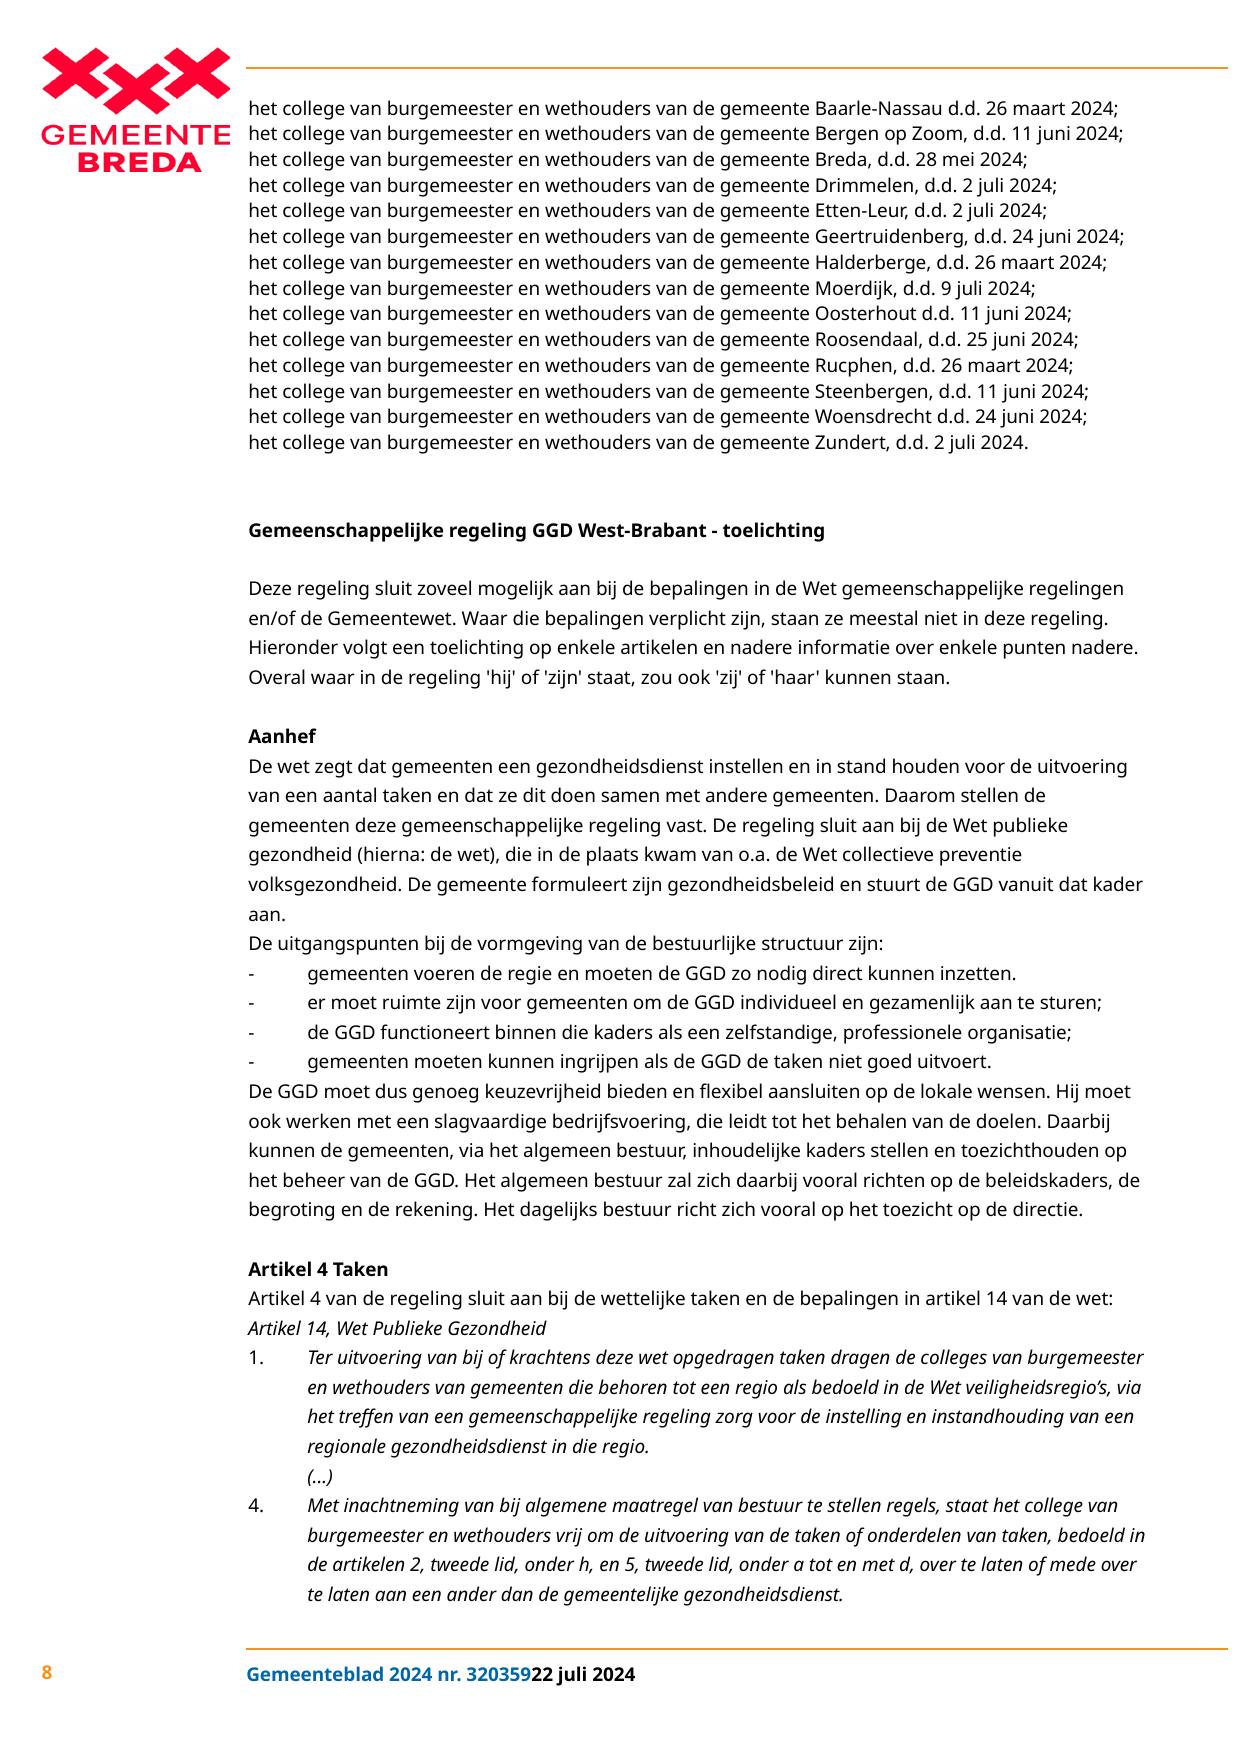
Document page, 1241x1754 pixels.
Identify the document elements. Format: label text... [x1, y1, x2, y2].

text De GGD moet dus genoeg keuzevrijheid bieden en flexibel aansluiten op de lokale wensen. Hij moet ook werken met een slagvaardige bedrijfsvoering, die leidt tot het behalen van de doelen. Daarbij kunnen de gemeenten, via het algemeen bestuur, inhoudelijke kaders stellen en toezichthouden op het beheer van de GGD. Het algemeen bestuur zal zich daarbij vooral richten op de beleidskaders, de begroting en de rekening. Het dagelijks bestuur richt zich vooral op het toezicht op de directie. [248, 1078, 1152, 1222]
list (...) [248, 1463, 1152, 1488]
text Deze regeling sluit zoveel mogelijk aan bij de bepalingen in de Wet gemeenschappelijke regelingen en/of de Gemeentewet. Waar die bepalingen verplicht zijn, staan ze meestal niet in deze regeling. Hieronder volgt een toelichting op enkele artikelen en nadere informatie over enkele punten nadere. Overal waar in de regeling 'hij' of 'zijn' staat, zou ook 'zij' of 'haar' kunnen staan. [248, 575, 1152, 690]
text De uitgangspunten bij de vormgeving van de bestuurlijke structuur zijn: [248, 930, 1152, 956]
text het college van burgemeester en wethouders van de gemeente Baarle-Nassau d.d. 26 maart 2024; [248, 95, 1152, 121]
text Artikel 4 van de regeling sluit aan bij de wettelijke taken en de bepalingen in artikel 14 van de wet: [248, 1285, 1152, 1311]
text De wet zegt dat gemeenten een gezondheidsdienst instellen en in stand houden voor de uitvoering van een aantal taken en dat ze dit doen samen met andere gemeenten. Daarom stellen de gemeenten deze gemeenschappelijke regeling vast. De regeling sluit aan bij de Wet publieke gezondheid (hierna: de wet), die in de plaats kwam van o.a. de Wet collectieve preventie volksgezondheid. De gemeente formuleert zijn gezondheidsbeleid en stuurt de GGD vanuit dat kader aan. [248, 753, 1152, 926]
text het college van burgemeester en wethouders van de gemeente Woensdrecht d.d. 24 juni 2024; [248, 403, 1152, 429]
text Gemeenschappelijke regeling GGD West-Brabant - toelichting [248, 506, 1152, 546]
text het college van burgemeester en wethouders van de gemeente Oosterhout d.d. 11 juni 2024; [248, 301, 1152, 326]
list gemeenten voeren de regie en moeten de GGD zo nodig direct kunnen inzetten. [248, 960, 1152, 986]
text het college van burgemeester en wethouders van de gemeente Rucphen, d.d. 26 maart 2024; [248, 352, 1152, 378]
text het college van burgemeester en wethouders van de gemeente Roosendaal, d.d. 25 juni 2024; [248, 326, 1152, 352]
text Artikel 4 Taken [248, 1256, 1152, 1281]
text Artikel 14, Wet Publieke Gezondheid [248, 1315, 1152, 1341]
text het college van burgemeester en wethouders van de gemeente Etten-Leur, d.d. 2 juli 2024; [248, 198, 1152, 223]
text het college van burgemeester en wethouders van de gemeente Drimmelen, d.d. 2 juli 2024; [248, 172, 1152, 198]
picture [41, 47, 231, 172]
list er moet ruimte zijn voor gemeenten om de GGD individueel en gezamenlijk aan te sturen; [248, 989, 1152, 1015]
text het college van burgemeester en wethouders van de gemeente Bergen op Zoom, d.d. 11 juni 2024; [248, 121, 1152, 146]
text het college van burgemeester en wethouders van de gemeente Breda, d.d. 28 mei 2024; [248, 146, 1152, 172]
text het college van burgemeester en wethouders van de gemeente Geertruidenberg, d.d. 24 juni 2024; [248, 223, 1152, 249]
list gemeenten moeten kunnen ingrijpen als de GGD de taken niet goed uitvoert. [248, 1049, 1152, 1074]
text het college van burgemeester en wethouders van de gemeente Zundert, d.d. 2 juli 2024. [248, 429, 1152, 455]
text het college van burgemeester en wethouders van de gemeente Moerdijk, d.d. 9 juli 2024; [248, 275, 1152, 301]
list Met inachtneming van bij algemene maatregel van bestuur te stellen regels, staat het college van burgemeester en wethouders vrij om de uitvoering van de taken of onderdelen van taken, bedoeld in de artikelen 2, tweede lid, onder h, en 5, tweede lid, onder a tot en met d, over te laten of mede over te laten aan een ander dan de gemeentelijke gezondheidsdienst. [248, 1492, 1152, 1607]
list Ter uitvoering van bij of krachtens deze wet opgedragen taken dragen de colleges van burgemeester en wethouders van gemeenten die behoren tot een regio als bedoeld in de Wet veiligheidsregio’s, via het treffen van een gemeenschappelijke regeling zorg voor de instelling en instandhouding van een regionale gezondheidsdienst in die regio. [248, 1344, 1152, 1459]
text het college van burgemeester en wethouders van de gemeente Steenbergen, d.d. 11 juni 2024; [248, 378, 1152, 403]
text Aanhef [248, 723, 1152, 749]
list de GGD functioneert binnen die kaders als een zelfstandige, professionele organisatie; [248, 1019, 1152, 1045]
text het college van burgemeester en wethouders van de gemeente Halderberge, d.d. 26 maart 2024; [248, 249, 1152, 275]
